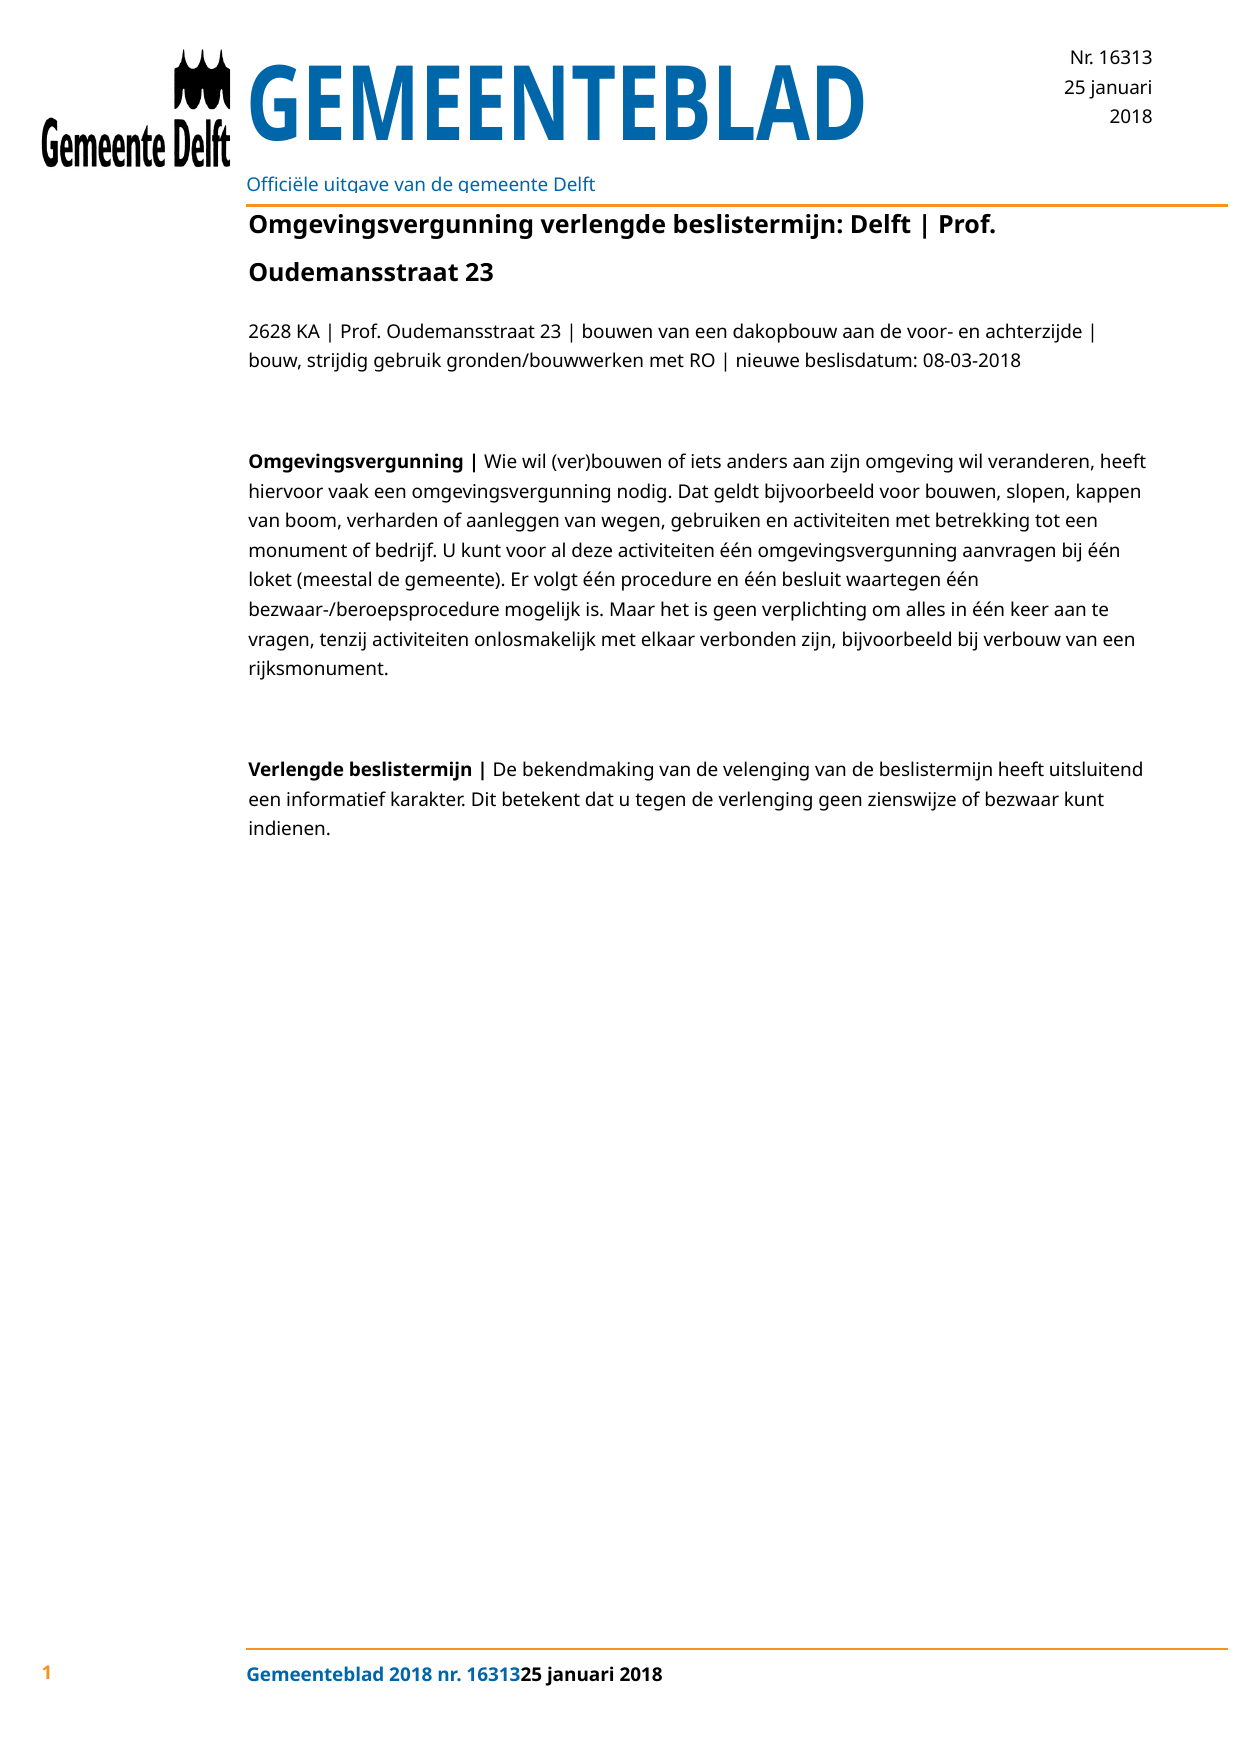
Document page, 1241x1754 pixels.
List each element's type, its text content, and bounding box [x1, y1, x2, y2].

text Omgevingsvergunning verlengde beslistermijn: Delft | Prof. Oudemansstraat 23 [248, 207, 1152, 288]
text Omgevingsvergunning | Wie wil (ver)bouwen of iets anders aan zijn omgeving wil veranderen, heeft hiervoor vaak een omgevingsvergunning nodig. Dat geldt bijvoorbeeld voor bouwen, slopen, kappen van boom, verharden of aanleggen van wegen, gebruiken en activiteiten met betrekking tot een monument of bedrijf. U kunt voor al deze activiteiten één omgevingsvergunning aanvragen bij één loket (meestal de gemeente). Er volgt één procedure en één besluit waartegen één bezwaar-/beroepsprocedure mogelijk is. Maar het is geen verplichting om alles in één keer aan te vragen, tenzij activiteiten onlosmakelijk met elkaar verbonden zijn, bijvoorbeeld bij verbouw van een rijksmonument. [248, 448, 1152, 681]
text Verlengde beslistermijn | De bekendmaking van de velenging van de beslistermijn heeft uitsluitend een informatief karakter. Dit betekent dat u tegen de verlenging geen zienswijze of bezwaar kunt indienen. [248, 756, 1152, 841]
text 2628 KA | Prof. Oudemansstraat 23 | bouwen van een dakopbouw aan de voor- en achterzijde | bouw, strijdig gebruik gronden/bouwwerken met RO | nieuwe beslisdatum: 08-03-2018 [248, 318, 1152, 373]
picture [41, 47, 231, 172]
